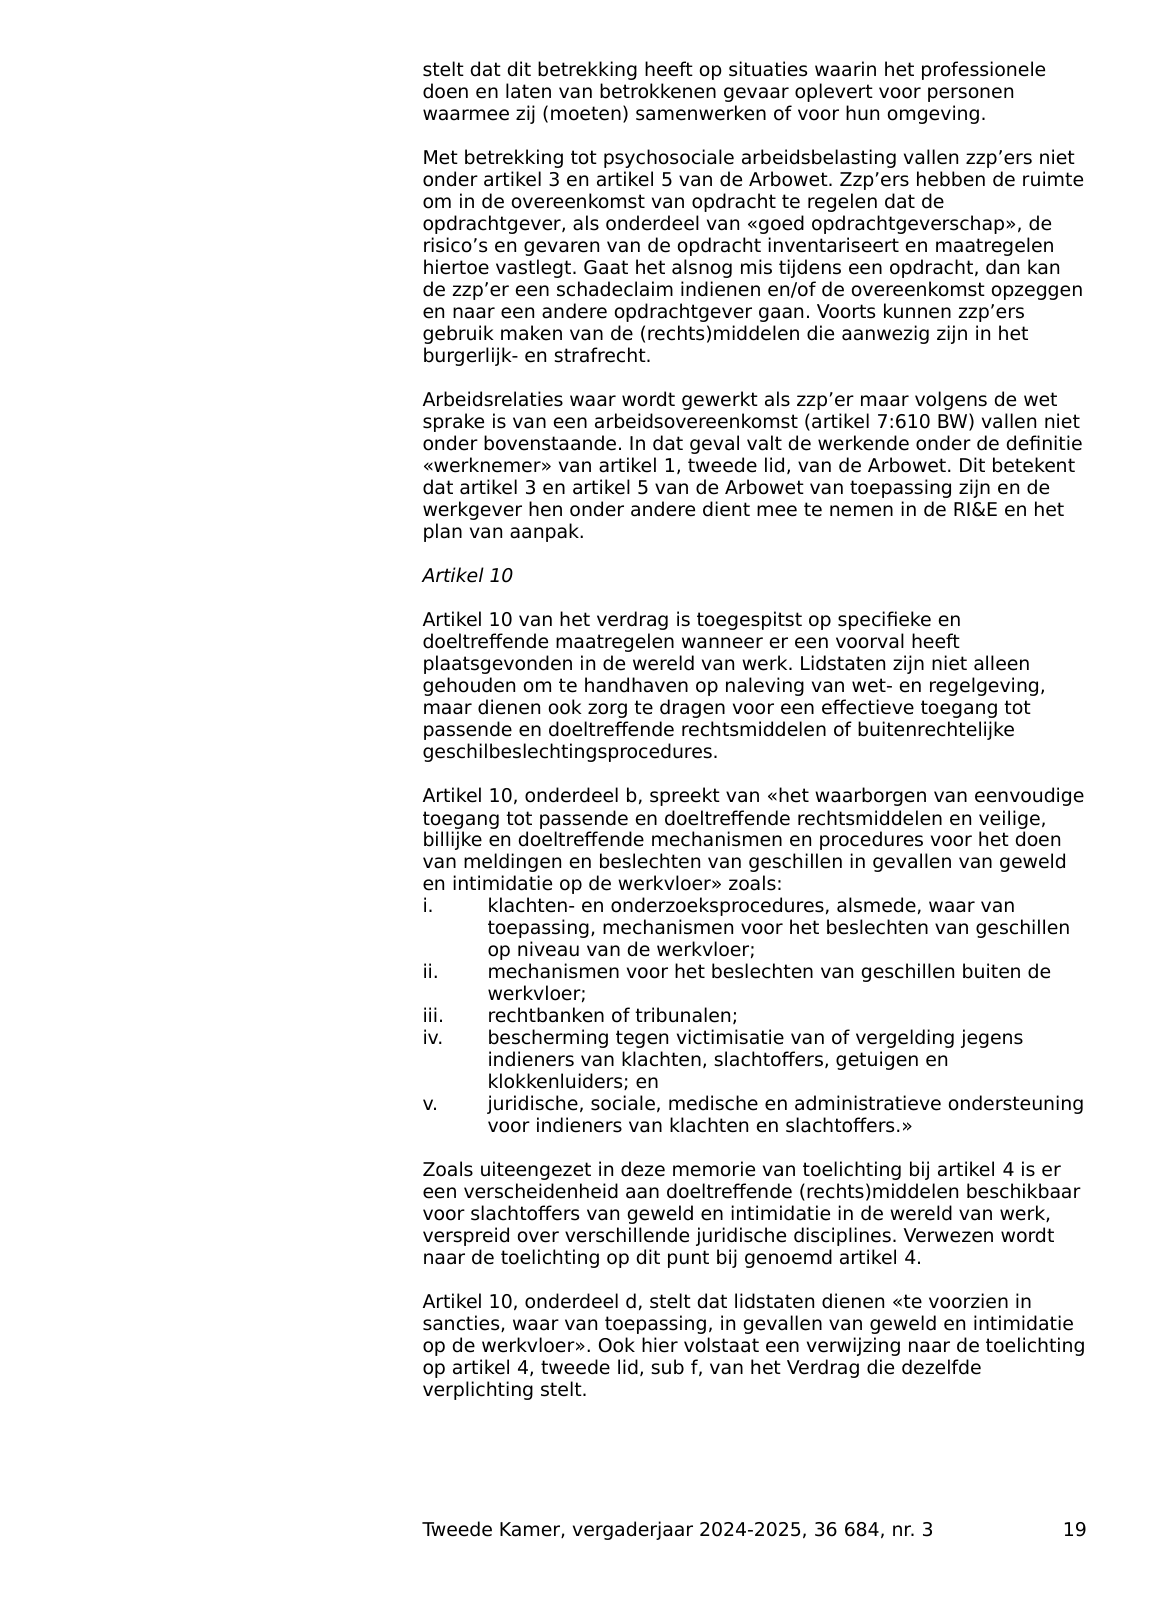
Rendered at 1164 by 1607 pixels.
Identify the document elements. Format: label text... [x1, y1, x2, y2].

subtitle Artikel 10 [422, 565, 1087, 587]
text iv. bescherming tegen victimisatie van of vergelding jegens indieners van klachten, slachtoffers, getuigen en klokkenluiders; en [422, 1027, 1087, 1093]
text Zoals uiteengezet in deze memorie van toelichting bij artikel 4 is er een verscheidenheid aan doeltreffende (rechts)middelen beschikbaar voor slachtoffers van geweld en intimidatie in de wereld van werk, verspreid over verschillende juridische disciplines. Verwezen wordt naar de toelichting op dit punt bij genoemd artikel 4. [422, 1159, 1087, 1269]
text i. klachten- en onderzoeksprocedures, alsmede, waar van toepassing, mechanismen voor het beslechten van geschillen op niveau van de werkvloer; [422, 895, 1087, 961]
text Met betrekking tot psychosociale arbeidsbelasting vallen zzp’ers niet onder artikel 3 en artikel 5 van de Arbowet. Zzp’ers hebben de ruimte om in de overeenkomst van opdracht te regelen dat de opdrachtgever, als onderdeel van «goed opdrachtgeverschap», de risico’s en gevaren van de opdracht inventariseert en maatregelen hiertoe vastlegt. Gaat het alsnog mis tijdens een opdracht, dan kan de zzp’er een schadeclaim indienen en/of de overeenkomst opzeggen en naar een andere opdrachtgever gaan. Voorts kunnen zzp’ers gebruik maken van de (rechts)middelen die aanwezig zijn in het burgerlijk- en strafrecht. [422, 147, 1087, 367]
text stelt dat dit betrekking heeft op situaties waarin het professionele doen en laten van betrokkenen gevaar oplevert voor personen waarmee zij (moeten) samenwerken of voor hun omgeving. [422, 59, 1087, 125]
text iii. rechtbanken of tribunalen; [422, 1005, 1087, 1027]
text Arbeidsrelaties waar wordt gewerkt als zzp’er maar volgens de wet sprake is van een arbeidsovereenkomst (artikel 7:610 BW) vallen niet onder bovenstaande. In dat geval valt de werkende onder de definitie «werknemer» van artikel 1, tweede lid, van de Arbowet. Dit betekent dat artikel 3 en artikel 5 van de Arbowet van toepassing zijn en de werkgever hen onder andere dient mee te nemen in de RI&E en het plan van aanpak. [422, 389, 1087, 543]
text Artikel 10, onderdeel b, spreekt van «het waarborgen van eenvoudige toegang tot passende en doeltreffende rechtsmiddelen en veilige, billijke en doeltreffende mechanismen en procedures voor het doen van meldingen en beslechten van geschillen in gevallen van geweld en intimidatie op de werkvloer» zoals: [422, 785, 1087, 895]
text Artikel 10, onderdeel d, stelt dat lidstaten dienen «te voorzien in sancties, waar van toepassing, in gevallen van geweld en intimidatie op de werkvloer». Ook hier volstaat een verwijzing naar de toelichting op artikel 4, tweede lid, sub f, van het Verdrag die dezelfde verplichting stelt. [422, 1291, 1087, 1401]
text v. juridische, sociale, medische en administratieve ondersteuning voor indieners van klachten en slachtoffers.» [422, 1093, 1087, 1137]
text Artikel 10 van het verdrag is toegespitst op specifieke en doeltreffende maatregelen wanneer er een voorval heeft plaatsgevonden in de wereld van werk. Lidstaten zijn niet alleen gehouden om te handhaven op naleving van wet- en regelgeving, maar dienen ook zorg te dragen voor een effectieve toegang tot passende en doeltreffende rechtsmiddelen of buitenrechtelijke geschilbeslechtingsprocedures. [422, 609, 1087, 763]
text ii. mechanismen voor het beslechten van geschillen buiten de werkvloer; [422, 961, 1087, 1005]
